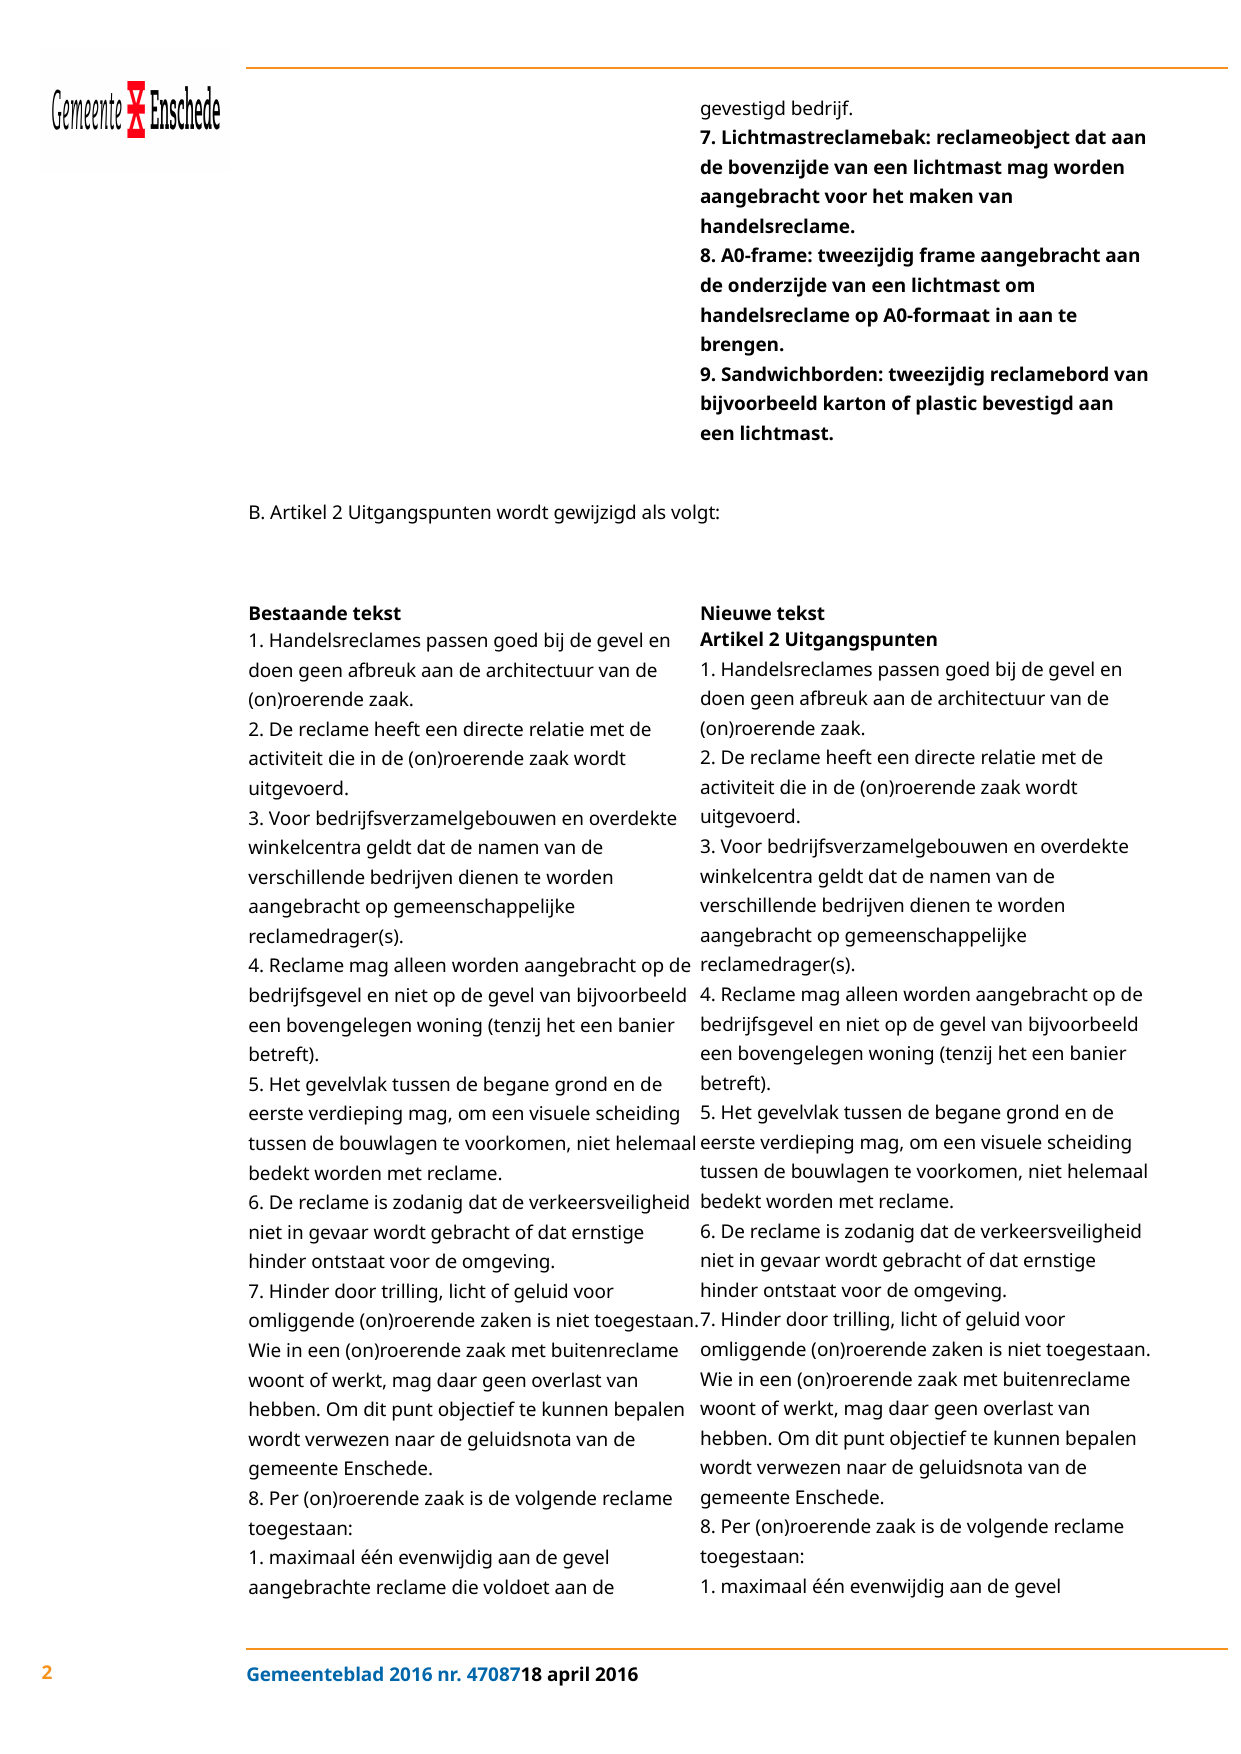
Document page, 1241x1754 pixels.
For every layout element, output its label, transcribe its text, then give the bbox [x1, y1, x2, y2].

table_header Bestaande tekst [248, 601, 700, 626]
table_header Nieuwe tekst [700, 601, 1152, 626]
picture [41, 47, 231, 172]
table_cell Artikel 2 Uitgangspunten 1. Handelsreclames passen goed bij de gevel en doen geen afbreuk aan de architectuur van de (on)roerende zaak. 2. De reclame heeft een directe relatie met de activiteit die in de (on)roerende zaak wordt uitgevoerd. 3. Voor bedrijfsverzamelgebouwen en overdekte winkelcentra geldt dat de namen van de verschillende bedrijven dienen te worden aangebracht op gemeenschappelijke reclamedrager(s). 4. Reclame mag alleen worden aangebracht op de bedrijfsgevel en niet op de gevel van bijvoorbeeld een bovengelegen woning (tenzij het een banier betreft). 5. Het gevelvlak tussen de begane grond en de eerste verdieping mag, om een visuele scheiding tussen de bouwlagen te voorkomen, niet helemaal bedekt worden met reclame. 6. De reclame is zodanig dat de verkeersveiligheid niet in gevaar wordt gebracht of dat ernstige hinder ontstaat voor de omgeving. 7. Hinder door trilling, licht of geluid voor omliggende (on)roerende zaken is niet toegestaan. Wie in een (on)roerende zaak met buitenreclame woont of werkt, mag daar geen overlast van hebben. Om dit punt objectief te kunnen bepalen wordt verwezen naar de geluidsnota van de gemeente Enschede. 8. Per (on)roerende zaak is de volgende reclame toegestaan: 1. maximaal één evenwijdig aan de gevel aangebrachte reclame die voldoet aan de [248, 626, 700, 1599]
table_cell [248, 95, 700, 446]
table_cell gevestigd bedrijf. 7. Lichtmastreclamebak: reclameobject dat aan de bovenzijde van een lichtmast mag worden aangebracht voor het maken van handelsreclame. 8. A0-frame: tweezijdig frame aangebracht aan de onderzijde van een lichtmast om handelsreclame op A0-formaat in aan te brengen. 9. Sandwichborden: tweezijdig reclamebord van bijvoorbeeld karton of plastic bevestigd aan een lichtmast. [700, 95, 1152, 446]
table_cell Artikel 2 Uitgangspunten 1. Handelsreclames passen goed bij de gevel en doen geen afbreuk aan de architectuur van de (on)roerende zaak. 2. De reclame heeft een directe relatie met de activiteit die in de (on)roerende zaak wordt uitgevoerd. 3. Voor bedrijfsverzamelgebouwen en overdekte winkelcentra geldt dat de namen van de verschillende bedrijven dienen te worden aangebracht op gemeenschappelijke reclamedrager(s). 4. Reclame mag alleen worden aangebracht op de bedrijfsgevel en niet op de gevel van bijvoorbeeld een bovengelegen woning (tenzij het een banier betreft). 5. Het gevelvlak tussen de begane grond en de eerste verdieping mag, om een visuele scheiding tussen de bouwlagen te voorkomen, niet helemaal bedekt worden met reclame. 6. De reclame is zodanig dat de verkeersveiligheid niet in gevaar wordt gebracht of dat ernstige hinder ontstaat voor de omgeving. 7. Hinder door trilling, licht of geluid voor omliggende (on)roerende zaken is niet toegestaan. Wie in een (on)roerende zaak met buitenreclame woont of werkt, mag daar geen overlast van hebben. Om dit punt objectief te kunnen bepalen wordt verwezen naar de geluidsnota van de gemeente Enschede. 8. Per (on)roerende zaak is de volgende reclame toegestaan: 1. maximaal één evenwijdig aan de gevel [700, 626, 1152, 1599]
text B. Artikel 2 Uitgangspunten wordt gewijzigd als volgt: [248, 499, 1152, 525]
